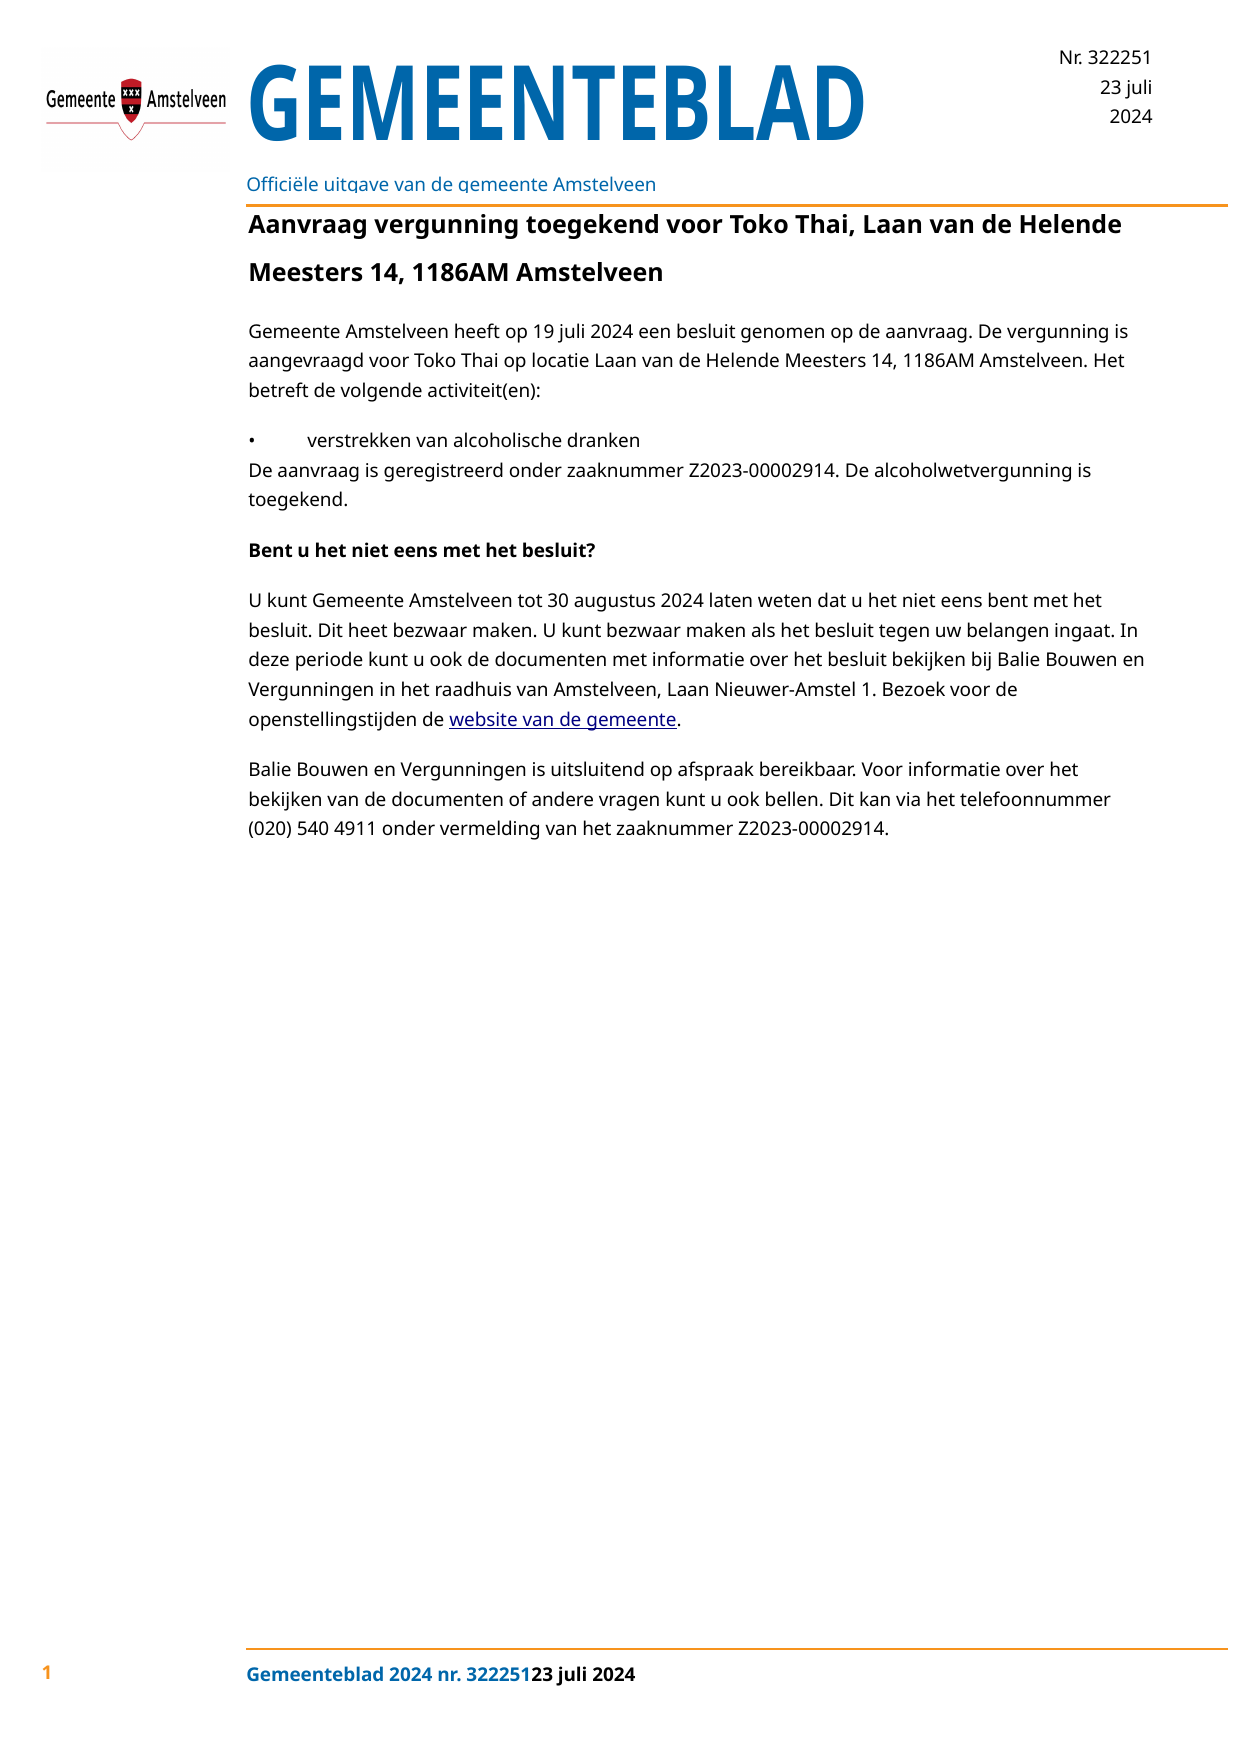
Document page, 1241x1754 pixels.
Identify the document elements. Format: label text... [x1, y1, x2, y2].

picture [41, 47, 231, 172]
text Bent u het niet eens met het besluit? [248, 537, 1152, 563]
list verstrekken van alcoholische dranken [248, 427, 1152, 453]
text U kunt Gemeente Amstelveen tot 30 augustus 2024 laten weten dat u het niet eens bent met het besluit. Dit heet bezwaar maken. U kunt bezwaar maken als het besluit tegen uw belangen ingaat. In deze periode kunt u ook de documenten met informatie over het besluit bekijken bij Balie Bouwen en Vergunningen in het raadhuis van Amstelveen, Laan Nieuwer-Amstel 1. Bezoek voor de openstellingstijden de website van de gemeente. [248, 587, 1152, 732]
text De aanvraag is geregistreerd onder zaaknummer Z2023-00002914. De alcoholwetvergunning is toegekend. [248, 457, 1152, 512]
text Gemeente Amstelveen heeft op 19 juli 2024 een besluit genomen op de aanvraag. De vergunning is aangevraagd voor Toko Thai op locatie Laan van de Helende Meesters 14, 1186AM Amstelveen. Het betreft de volgende activiteit(en): [248, 318, 1152, 403]
text Aanvraag vergunning toegekend voor Toko Thai, Laan van de Helende Meesters 14, 1186AM Amstelveen [248, 207, 1152, 288]
text Balie Bouwen en Vergunningen is uitsluitend op afspraak bereikbaar. Voor informatie over het bekijken van de documenten of andere vragen kunt u ook bellen. Dit kan via het telefoonnummer (020) 540 4911 onder vermelding van het zaaknummer Z2023-00002914. [248, 756, 1152, 841]
